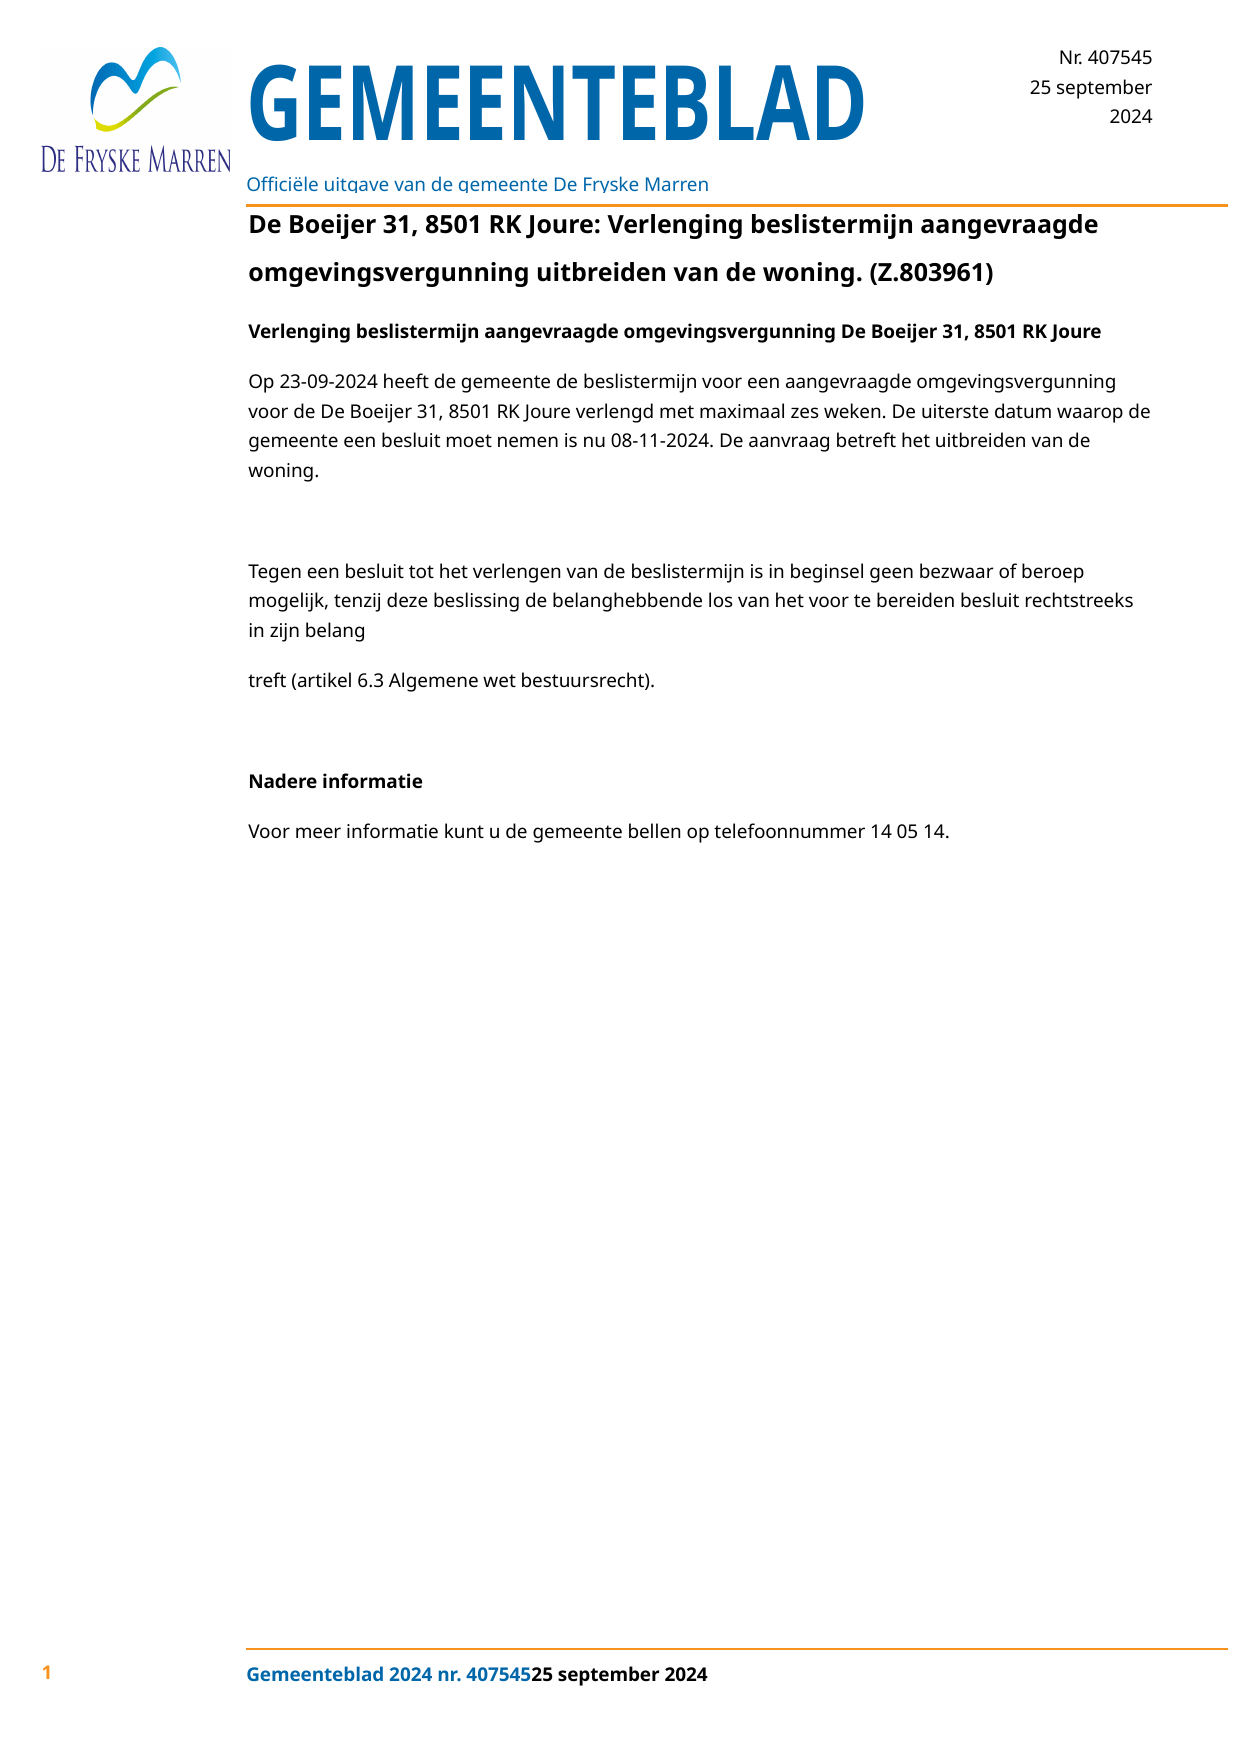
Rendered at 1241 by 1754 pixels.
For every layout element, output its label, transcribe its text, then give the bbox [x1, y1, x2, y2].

text Op 23-09-2024 heeft de gemeente de beslistermijn voor een aangevraagde omgevingsvergunning voor de De Boeijer 31, 8501 RK Joure verlengd met maximaal zes weken. De uiterste datum waarop de gemeente een besluit moet nemen is nu 08-11-2024. De aanvraag betreft het uitbreiden van de woning. [248, 368, 1152, 483]
text Voor meer informatie kunt u de gemeente bellen op telefoonnummer 14 05 14. [248, 819, 1152, 844]
text Verlenging beslistermijn aangevraagde omgevingsvergunning De Boeijer 31, 8501 RK Joure [248, 318, 1152, 344]
text Tegen een besluit tot het verlengen van de beslistermijn is in beginsel geen bezwaar of beroep mogelijk, tenzij deze beslissing de belanghebbende los van het voor te bereiden besluit rechtstreeks in zijn belang [248, 558, 1152, 643]
text Nadere informatie [248, 768, 1152, 794]
text treft (artikel 6.3 Algemene wet bestuursrecht). [248, 667, 1152, 693]
picture [41, 47, 231, 172]
text De Boeijer 31, 8501 RK Joure: Verlenging beslistermijn aangevraagde omgevingsvergunning uitbreiden van de woning. (Z.803961) [248, 207, 1152, 288]
